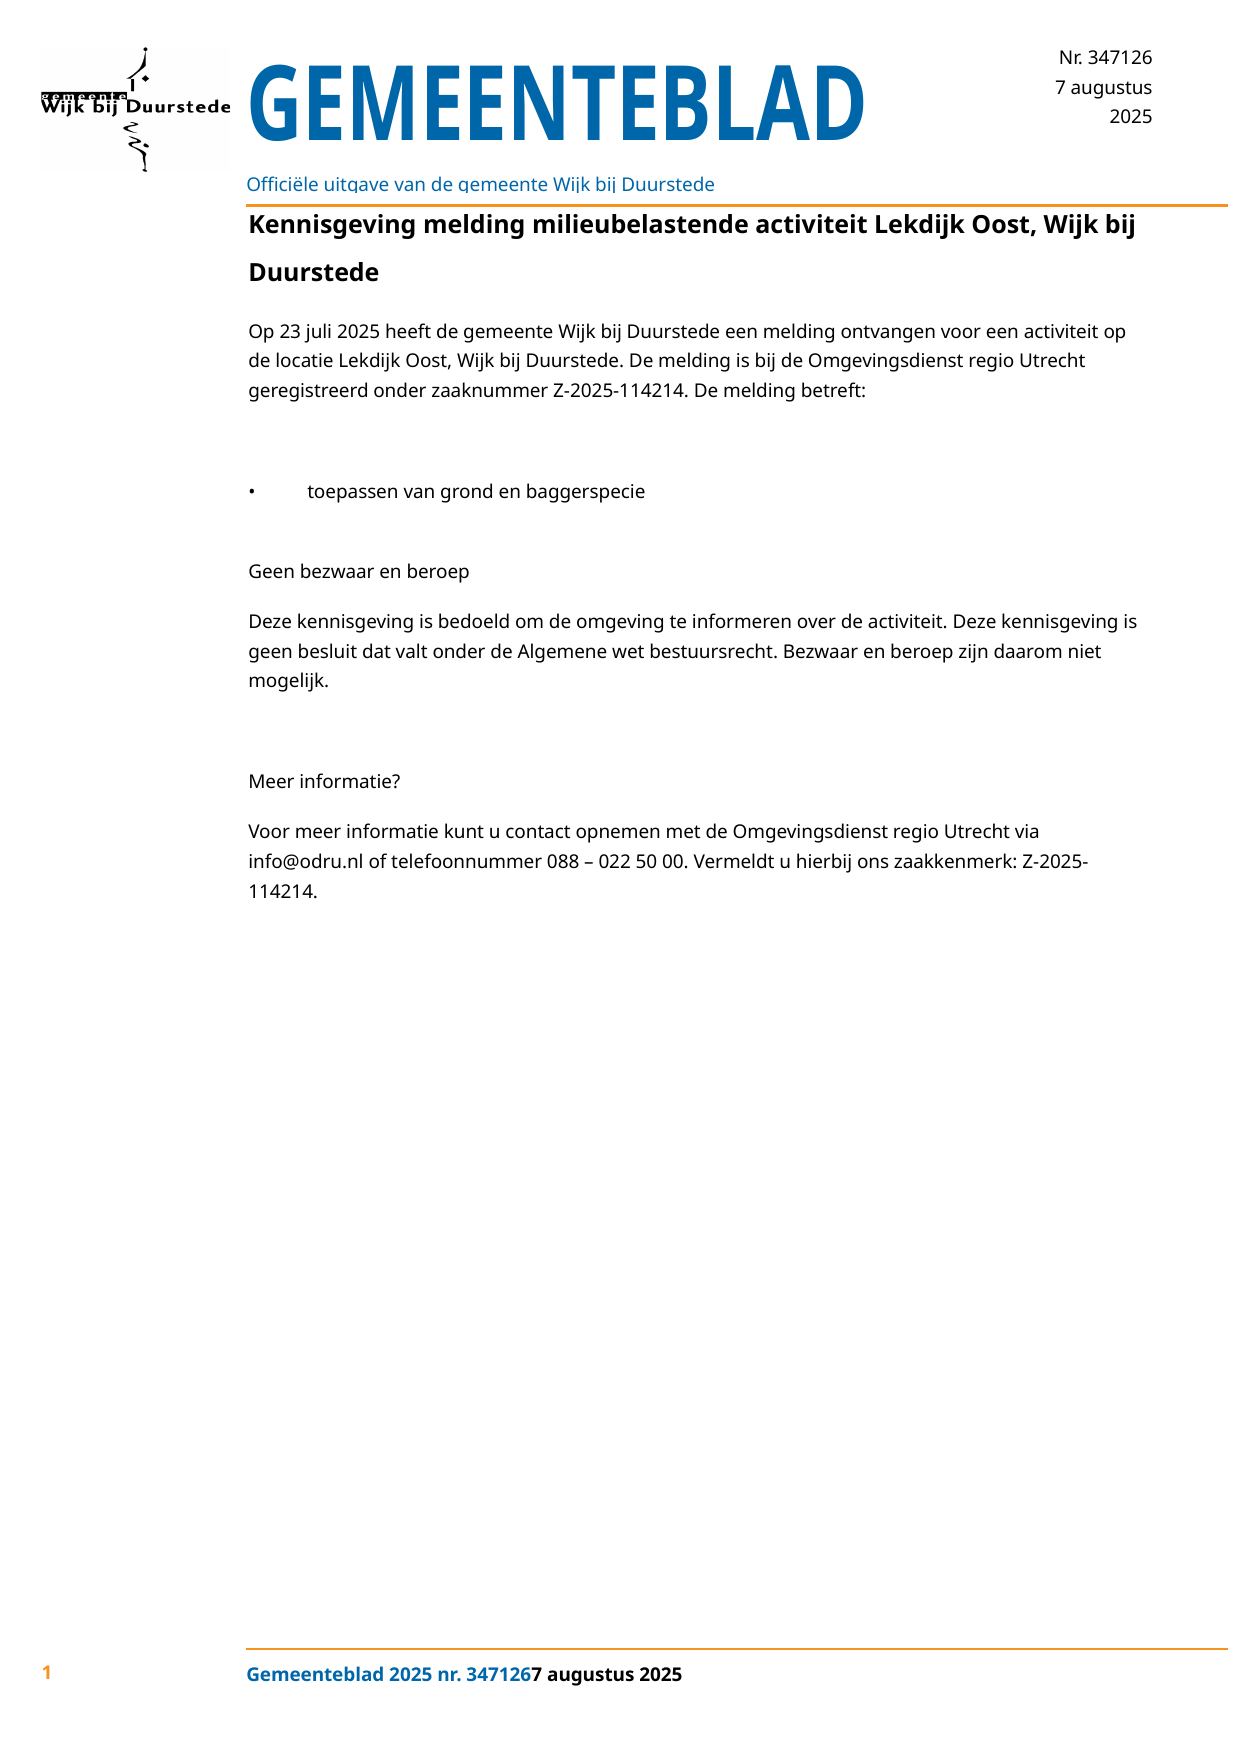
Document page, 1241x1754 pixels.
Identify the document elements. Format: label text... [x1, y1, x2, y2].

text Meer informatie? [248, 768, 1152, 794]
text Kennisgeving melding milieubelastende activiteit Lekdijk Oost, Wijk bij Duurstede [248, 207, 1152, 288]
text Geen bezwaar en beroep [248, 558, 1152, 584]
text Deze kennisgeving is bedoeld om de omgeving te informeren over de activiteit. Deze kennisgeving is geen besluit dat valt onder de Algemene wet bestuursrecht. Bezwaar en beroep zijn daarom niet mogelijk. [248, 608, 1152, 693]
text Voor meer informatie kunt u contact opnemen met de Omgevingsdienst regio Utrecht via info@odru.nl of telefoonnummer 088 – 022 50 00. Vermeldt u hierbij ons zaakkenmerk: Z-2025-114214. [248, 819, 1152, 904]
text Op 23 juli 2025 heeft de gemeente Wijk bij Duurstede een melding ontvangen voor een activiteit op de locatie Lekdijk Oost, Wijk bij Duurstede. De melding is bij de Omgevingsdienst regio Utrecht geregistreerd onder zaaknummer Z-2025-114214. De melding betreft: [248, 318, 1152, 403]
list toepassen van grond en baggerspecie [248, 478, 1152, 504]
picture [41, 47, 231, 172]
